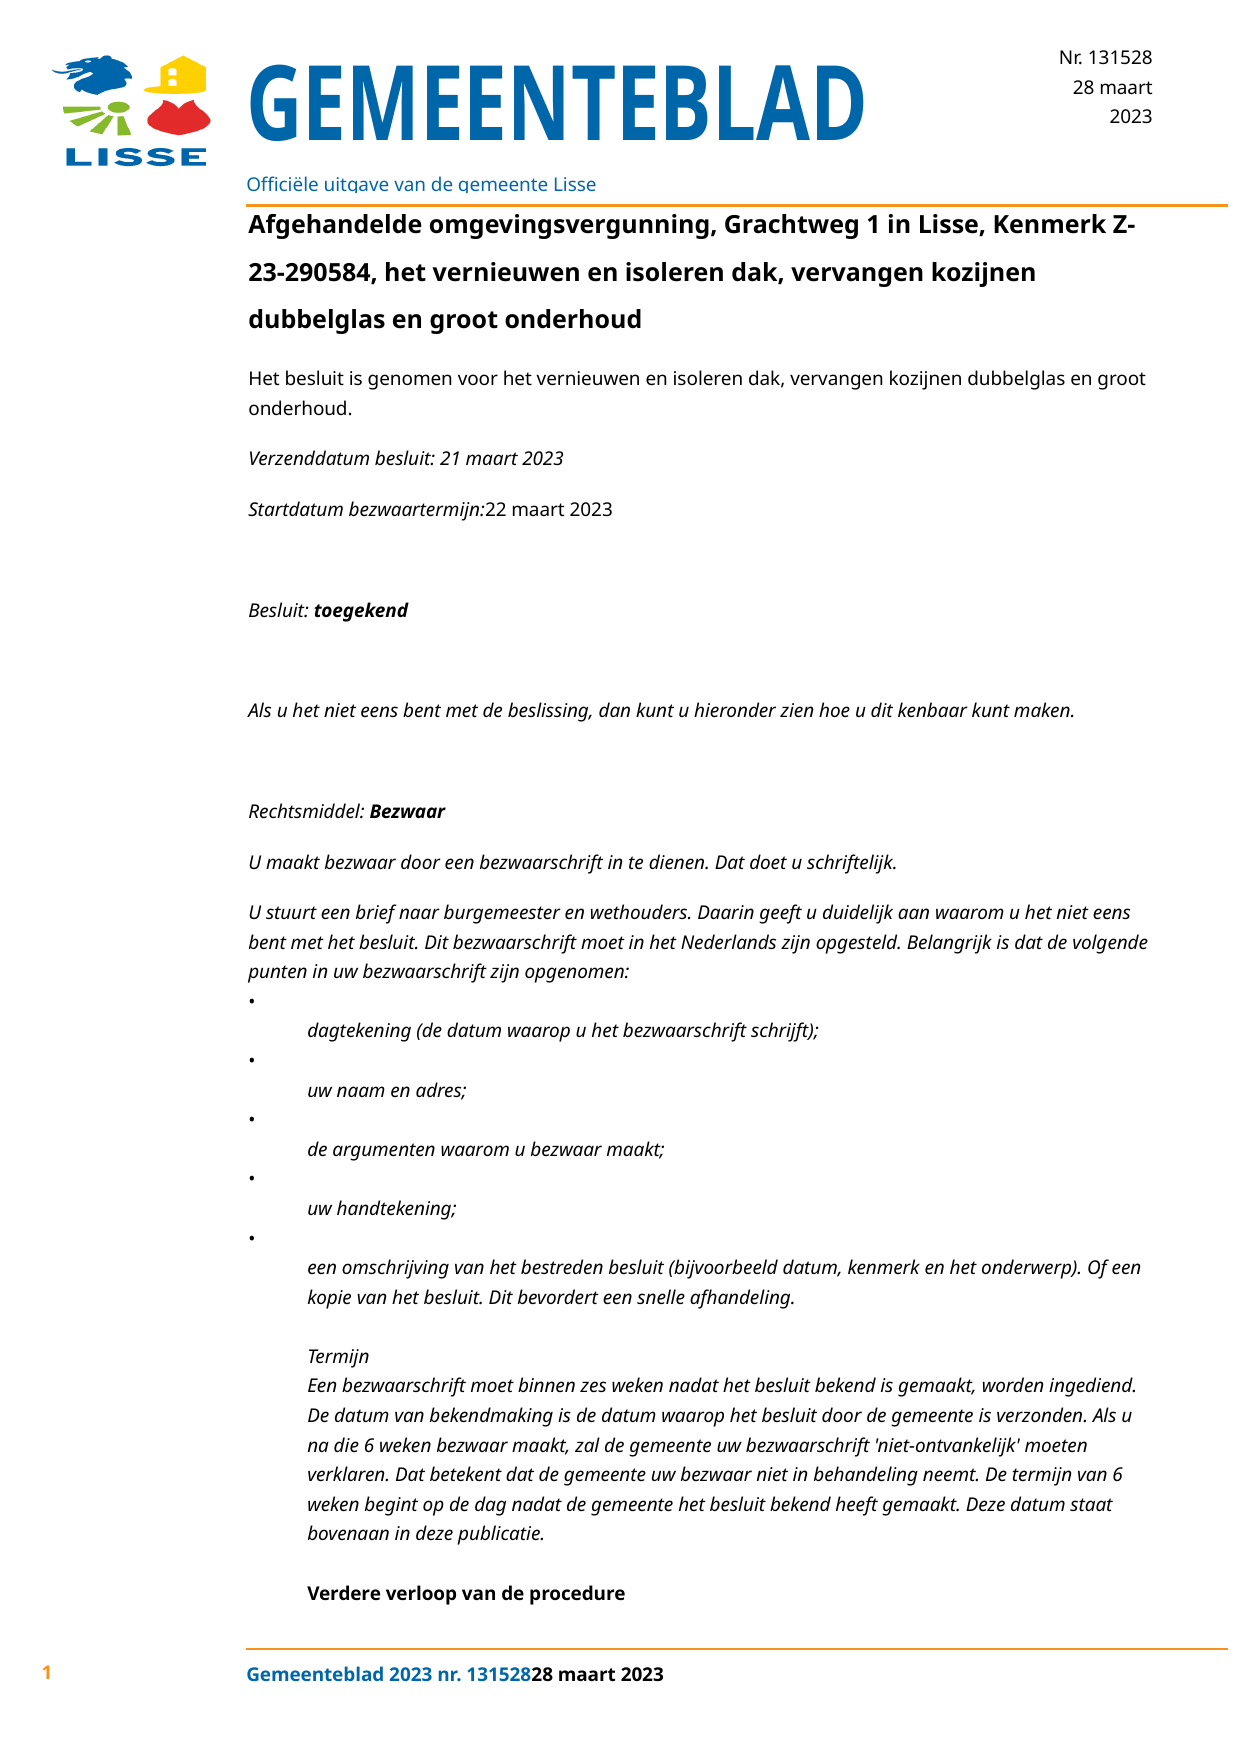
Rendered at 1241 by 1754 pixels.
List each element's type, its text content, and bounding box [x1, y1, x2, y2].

text U stuurt een brief naar burgemeester en wethouders. Daarin geeft u duidelijk aan waarom u het niet eens bent met het besluit. Dit bezwaarschrift moet in het Nederlands zijn opgesteld. Belangrijk is dat de volgende punten in uw bezwaarschrift zijn opgenomen: [248, 899, 1152, 984]
picture [41, 47, 231, 172]
text Verzenddatum besluit: 21 maart 2023 [248, 446, 1152, 471]
text Startdatum bezwaartermijn:22 maart 2023 [248, 496, 1152, 522]
list Een bezwaarschrift moet binnen zes weken nadat het besluit bekend is gemaakt, worden ingediend. De datum van bekendmaking is de datum waarop het besluit door de gemeente is verzonden. Als u na die 6 weken bezwaar maakt, zal de gemeente uw bezwaarschrift 'niet-ontvankelijk' moeten verklaren. Dat betekent dat de gemeente uw bezwaar niet in behandeling neemt. De termijn van 6 weken begint op de dag nadat de gemeente het besluit bekend heeft gemaakt. Deze datum staat bovenaan in deze publicatie. [248, 1373, 1152, 1546]
text Besluit: toegekend [248, 597, 1152, 622]
list Termijn [248, 1343, 1152, 1369]
text Rechtsmiddel: Bezwaar [248, 798, 1152, 824]
list dagtekening (de datum waarop u het bezwaarschrift schrijft); [248, 1018, 1152, 1043]
text U maakt bezwaar door een bezwaarschrift in te dienen. Dat doet u schriftelijk. [248, 849, 1152, 874]
text Afgehandelde omgevingsvergunning, Grachtweg 1 in Lisse, Kenmerk Z-23-290584, het vernieuwen en isoleren dak, vervangen kozijnen dubbelglas en groot onderhoud [248, 207, 1152, 336]
list Verdere verloop van de procedure [248, 1580, 1152, 1605]
list een omschrijving van het bestreden besluit (bijvoorbeeld datum, kenmerk en het onderwerp). Of een kopie van het besluit. Dit bevordert een snelle afhandeling. [248, 1254, 1152, 1309]
text Het besluit is genomen voor het vernieuwen en isoleren dak, vervangen kozijnen dubbelglas en groot onderhoud. [248, 366, 1152, 421]
list uw naam en adres; [248, 1077, 1152, 1102]
list de argumenten waarom u bezwaar maakt; [248, 1136, 1152, 1162]
text Als u het niet eens bent met de beslissing, dan kunt u hieronder zien hoe u dit kenbaar kunt maken. [248, 698, 1152, 723]
list uw handtekening; [248, 1195, 1152, 1221]
